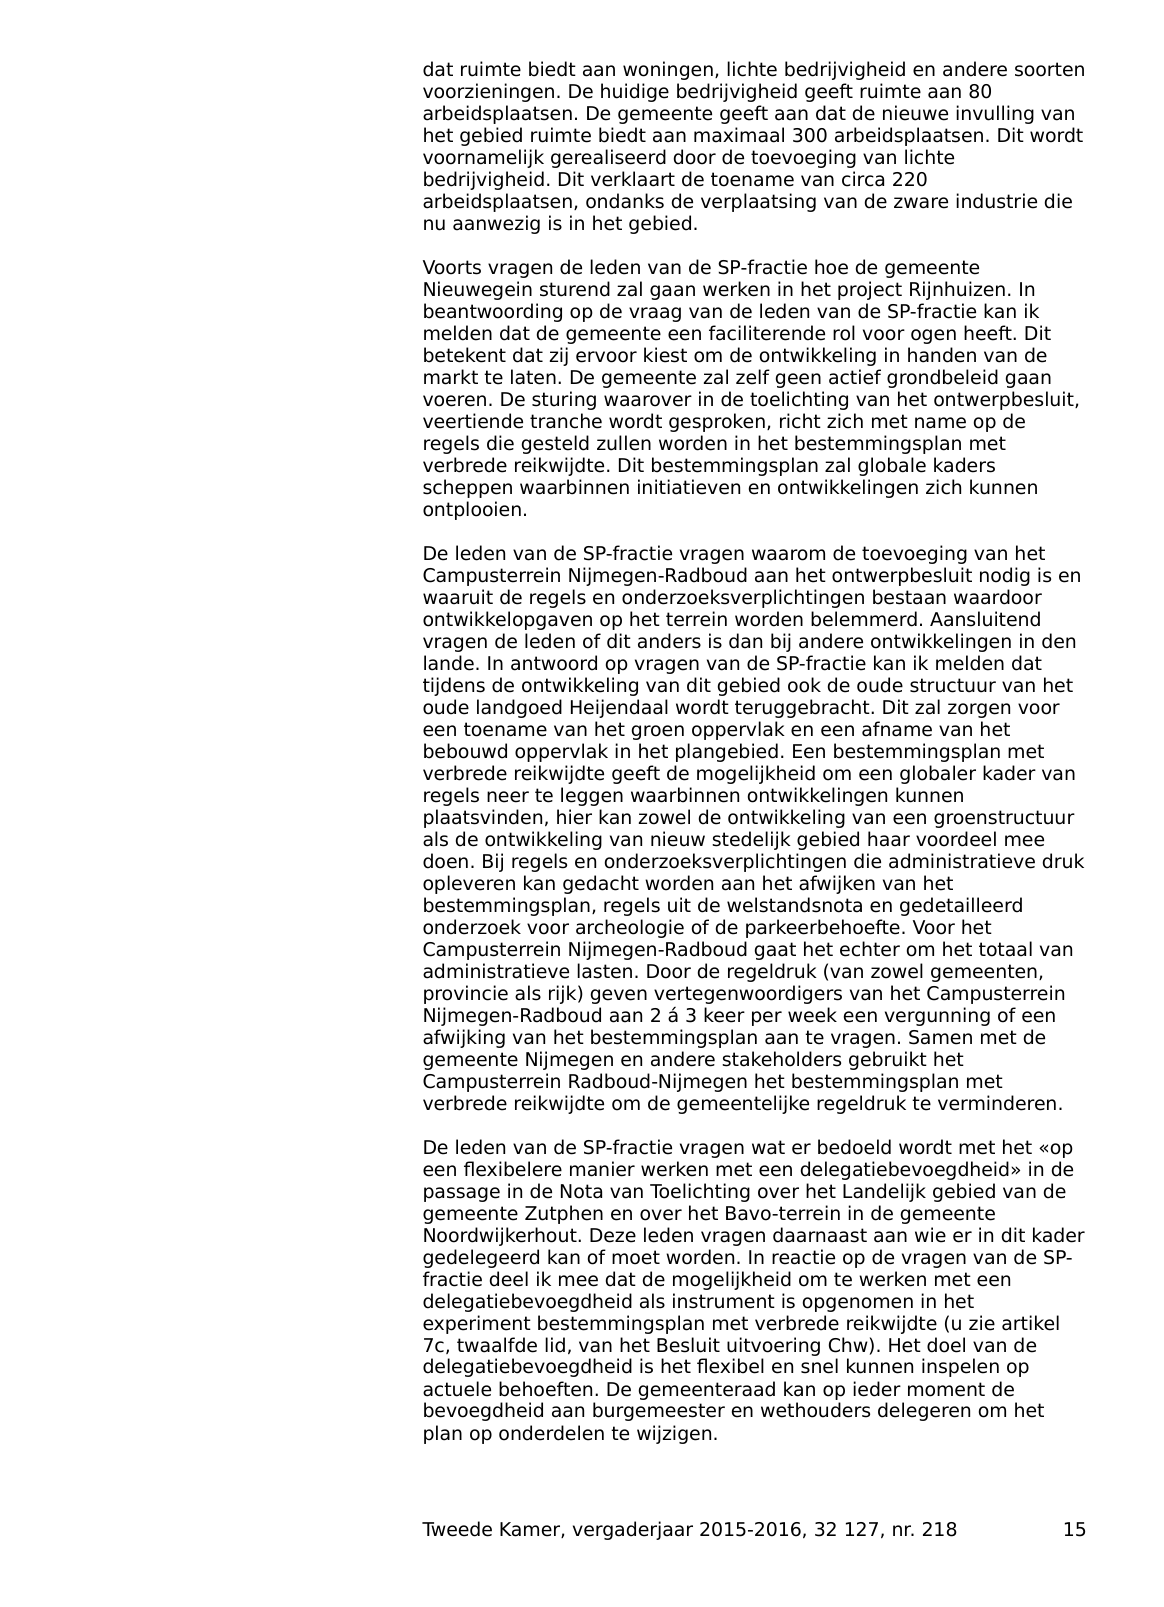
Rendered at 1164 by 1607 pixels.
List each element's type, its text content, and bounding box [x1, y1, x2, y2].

text De leden van de SP-fractie vragen waarom de toevoeging van het Campusterrein Nijmegen-Radboud aan het ontwerpbesluit nodig is en waaruit de regels en onderzoeksverplichtingen bestaan waardoor ontwikkelopgaven op het terrein worden belemmerd. Aansluitend vragen de leden of dit anders is dan bij andere ontwikkelingen in den lande. In antwoord op vragen van de SP-fractie kan ik melden dat tijdens de ontwikkeling van dit gebied ook de oude structuur van het oude landgoed Heijendaal wordt teruggebracht. Dit zal zorgen voor een toename van het groen oppervlak en een afname van het bebouwd oppervlak in het plangebied. Een bestemmingsplan met verbrede reikwijdte geeft de mogelijkheid om een globaler kader van regels neer te leggen waarbinnen ontwikkelingen kunnen plaatsvinden, hier kan zowel de ontwikkeling van een groenstructuur als de ontwikkeling van nieuw stedelijk gebied haar voordeel mee doen. Bij regels en onderzoeksverplichtingen die administratieve druk opleveren kan gedacht worden aan het afwijken van het bestemmingsplan, regels uit de welstandsnota en gedetailleerd onderzoek voor archeologie of de parkeerbehoefte. Voor het Campusterrein Nijmegen-Radboud gaat het echter om het totaal van administratieve lasten. Door de regeldruk (van zowel gemeenten, provincie als rijk) geven vertegenwoordigers van het Campusterrein Nijmegen-Radboud aan 2 á 3 keer per week een vergunning of een afwijking van het bestemmingsplan aan te vragen. Samen met de gemeente Nijmegen en andere stakeholders gebruikt het Campusterrein Radboud-Nijmegen het bestemmingsplan met verbrede reikwijdte om de gemeentelijke regeldruk te verminderen. [422, 543, 1087, 1114]
text Voorts vragen de leden van de SP-fractie hoe de gemeente Nieuwegein sturend zal gaan werken in het project Rijnhuizen. In beantwoording op de vraag van de leden van de SP-fractie kan ik melden dat de gemeente een faciliterende rol voor ogen heeft. Dit betekent dat zij ervoor kiest om de ontwikkeling in handen van de markt te laten. De gemeente zal zelf geen actief grondbeleid gaan voeren. De sturing waarover in de toelichting van het ontwerpbesluit, veertiende tranche wordt gesproken, richt zich met name op de regels die gesteld zullen worden in het bestemmingsplan met verbrede reikwijdte. Dit bestemmingsplan zal globale kaders scheppen waarbinnen initiatieven en ontwikkelingen zich kunnen ontplooien. [422, 257, 1087, 521]
text dat ruimte biedt aan woningen, lichte bedrijvigheid en andere soorten voorzieningen. De huidige bedrijvigheid geeft ruimte aan 80 arbeidsplaatsen. De gemeente geeft aan dat de nieuwe invulling van het gebied ruimte biedt aan maximaal 300 arbeidsplaatsen. Dit wordt voornamelijk gerealiseerd door de toevoeging van lichte bedrijvigheid. Dit verklaart de toename van circa 220 arbeidsplaatsen, ondanks de verplaatsing van de zware industrie die nu aanwezig is in het gebied. [422, 59, 1087, 235]
text De leden van de SP-fractie vragen wat er bedoeld wordt met het «op een flexibelere manier werken met een delegatiebevoegdheid» in de passage in de Nota van Toelichting over het Landelijk gebied van de gemeente Zutphen en over het Bavo-terrein in de gemeente Noordwijkerhout. Deze leden vragen daarnaast aan wie er in dit kader gedelegeerd kan of moet worden. In reactie op de vragen van de SP-fractie deel ik mee dat de mogelijkheid om te werken met een delegatiebevoegdheid als instrument is opgenomen in het experiment bestemmingsplan met verbrede reikwijdte (u zie artikel 7c, twaalfde lid, van het Besluit uitvoering Chw). Het doel van de delegatiebevoegdheid is het flexibel en snel kunnen inspelen op actuele behoeften. De gemeenteraad kan op ieder moment de bevoegdheid aan burgemeester en wethouders delegeren om het plan op onderdelen te wijzigen. [422, 1137, 1087, 1444]
